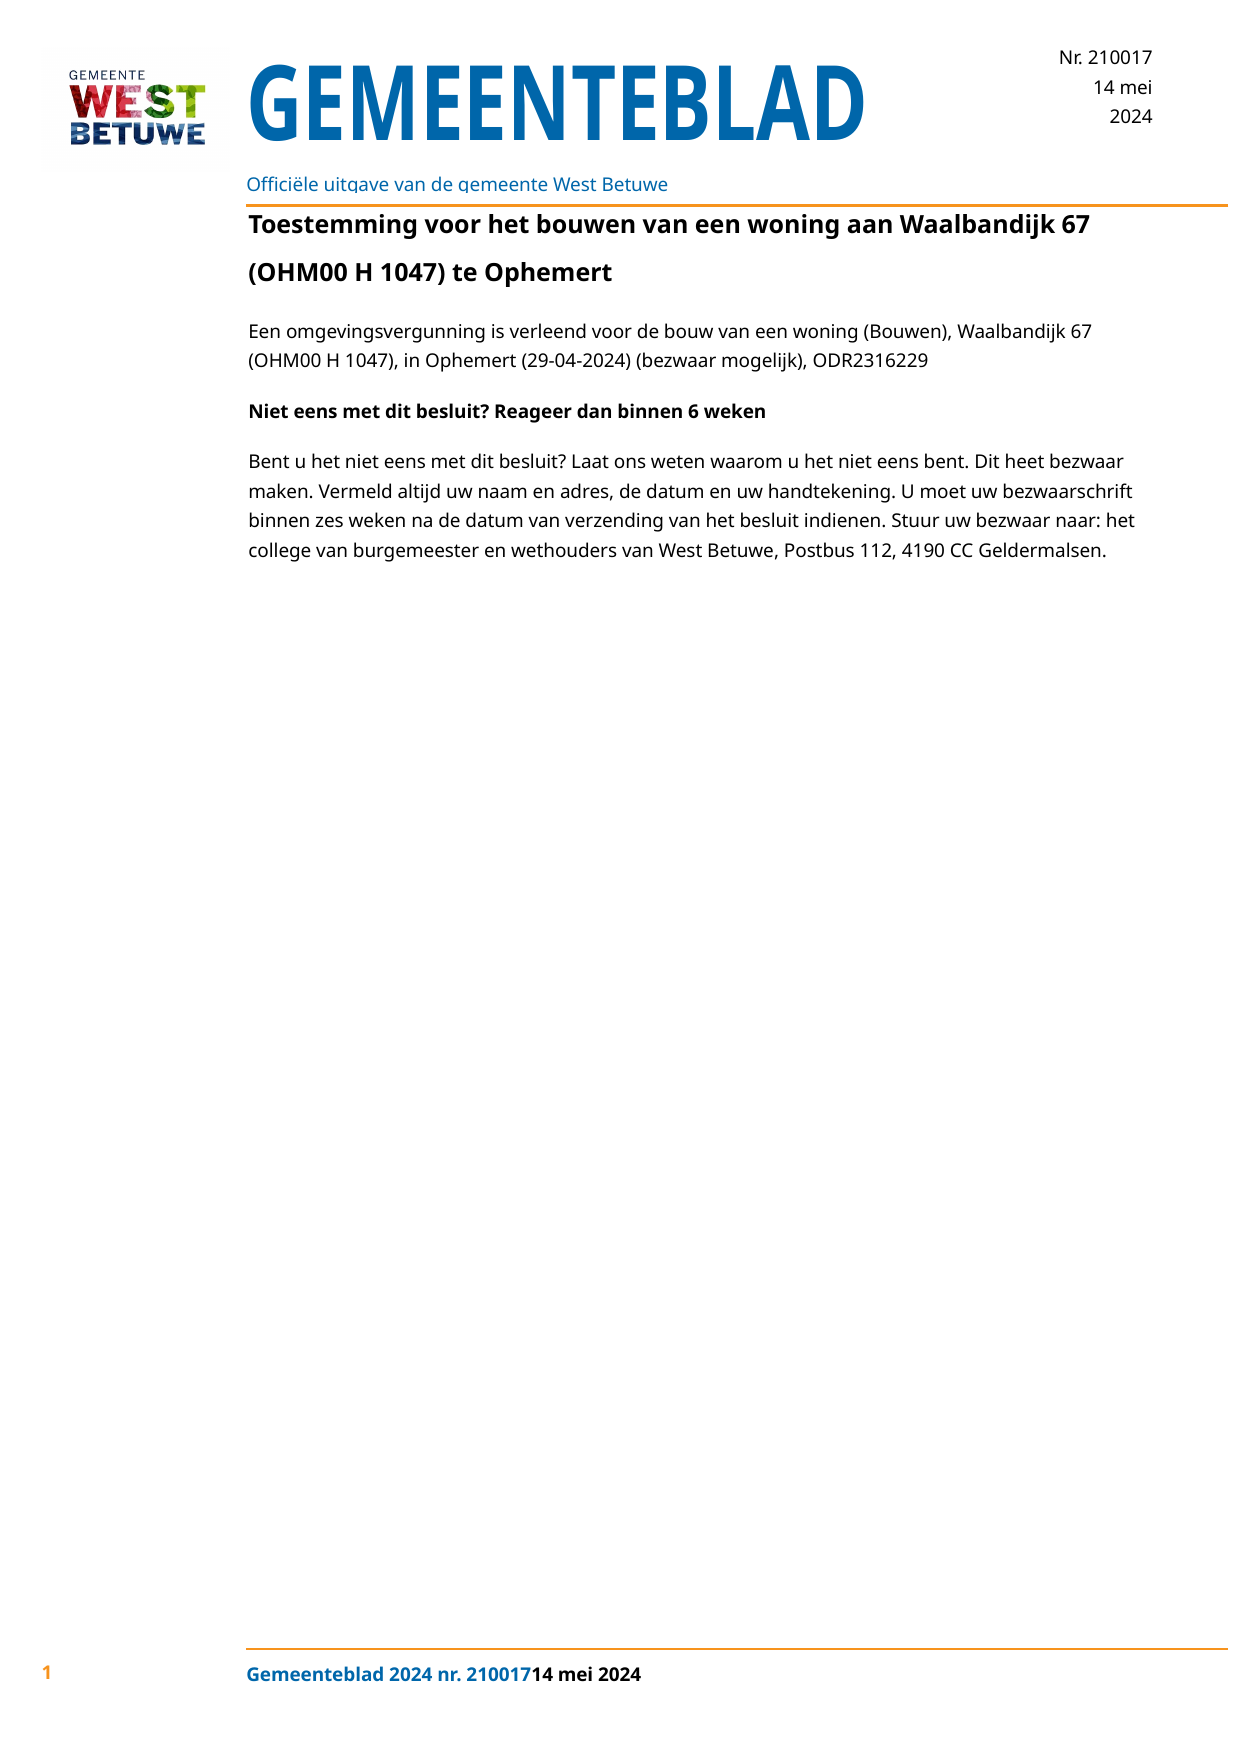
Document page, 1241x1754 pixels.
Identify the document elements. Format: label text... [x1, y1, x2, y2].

text Een omgevingsvergunning is verleend voor de bouw van een woning (Bouwen), Waalbandijk 67 (OHM00 H 1047), in Ophemert (29-04-2024) (bezwaar mogelijk), ODR2316229 [248, 318, 1152, 373]
text Bent u het niet eens met dit besluit? Laat ons weten waarom u het niet eens bent. Dit heet bezwaar maken. Vermeld altijd uw naam en adres, de datum en uw handtekening. U moet uw bezwaarschrift binnen zes weken na de datum van verzending van het besluit indienen. Stuur uw bezwaar naar: het college van burgemeester en wethouders van West Betuwe, Postbus 112, 4190 CC Geldermalsen. [248, 448, 1152, 563]
text Toestemming voor het bouwen van een woning aan Waalbandijk 67 (OHM00 H 1047) te Ophemert [248, 207, 1152, 288]
text Niet eens met dit besluit? Reageer dan binnen 6 weken [248, 398, 1152, 424]
picture [41, 47, 231, 172]
